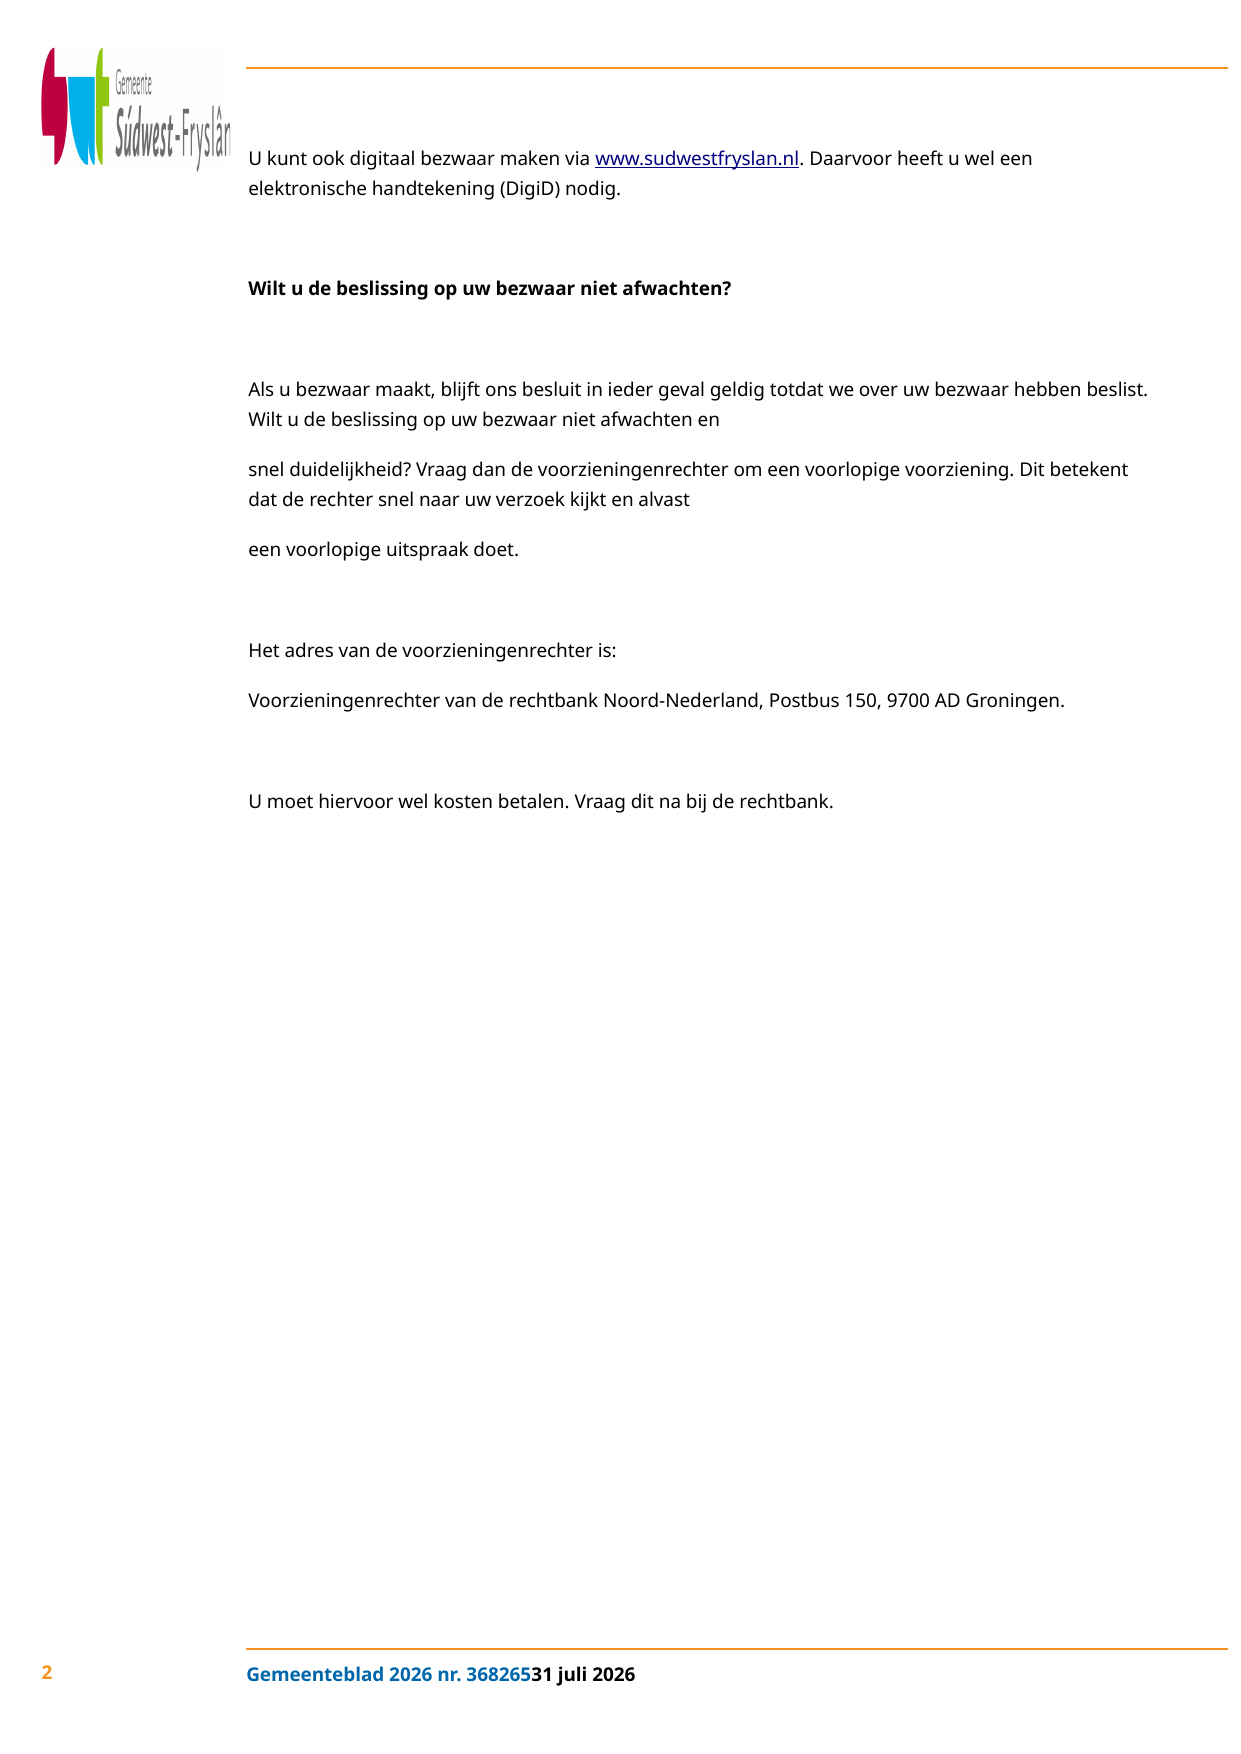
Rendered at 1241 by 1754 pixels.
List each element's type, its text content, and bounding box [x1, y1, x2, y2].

picture [41, 47, 231, 172]
text Het adres van de voorzieningenrechter is: [248, 637, 1152, 663]
text U kunt ook digitaal bezwaar maken via www.sudwestfryslan.nl. Daarvoor heeft u wel een elektronische handtekening (DigiD) nodig. [248, 145, 1152, 201]
text Wilt u de beslissing op uw bezwaar niet afwachten? [248, 276, 1152, 301]
text een voorlopige uitspraak doet. [248, 536, 1152, 562]
text U moet hiervoor wel kosten betalen. Vraag dit na bij de rechtbank. [248, 788, 1152, 814]
text Als u bezwaar maakt, blijft ons besluit in ieder geval geldig totdat we over uw bezwaar hebben beslist. Wilt u de beslissing op uw bezwaar niet afwachten en [248, 376, 1152, 432]
text Voorzieningenrechter van de rechtbank Noord-Nederland, Postbus 150, 9700 AD Groningen. [248, 688, 1152, 713]
text snel duidelijkheid? Vraag dan de voorzieningenrechter om een voorlopige voorziening. Dit betekent dat de rechter snel naar uw verzoek kijkt en alvast [248, 456, 1152, 512]
